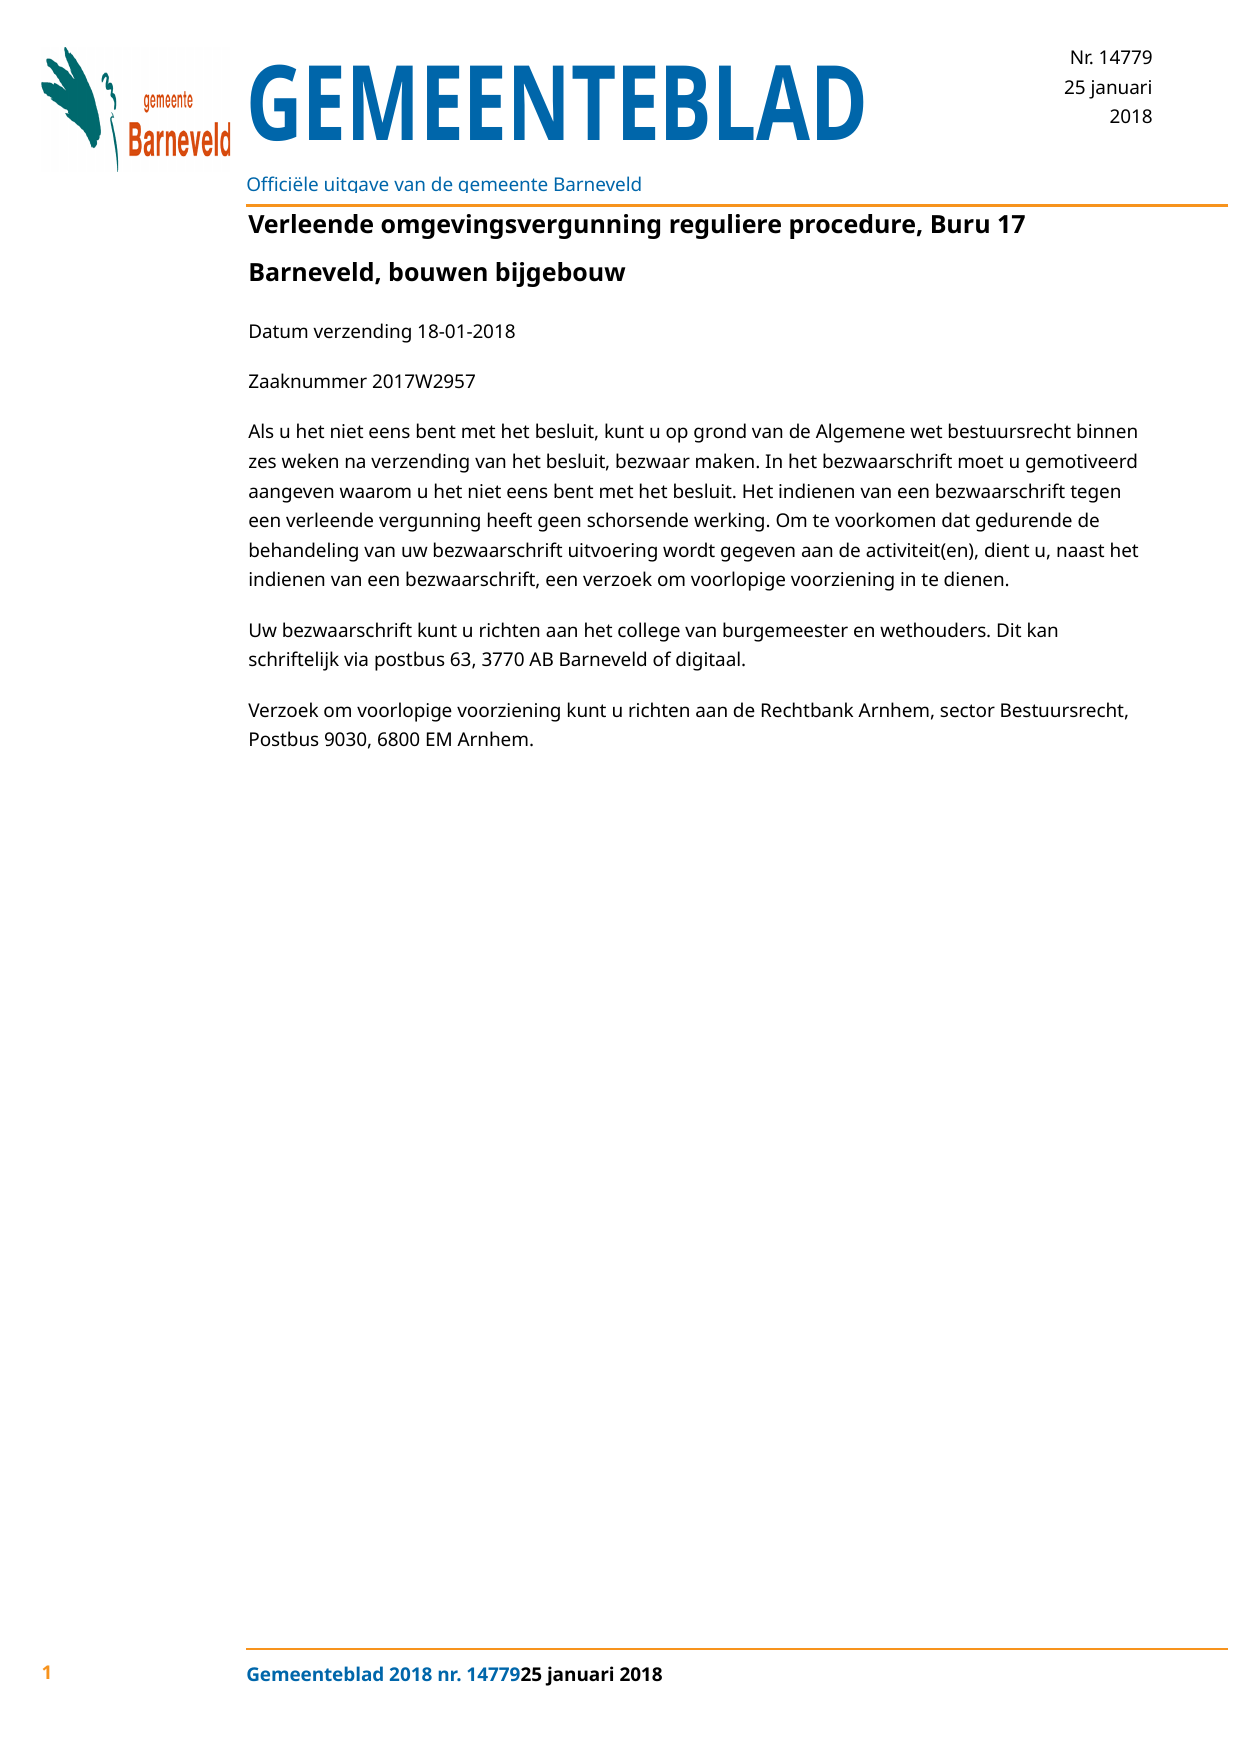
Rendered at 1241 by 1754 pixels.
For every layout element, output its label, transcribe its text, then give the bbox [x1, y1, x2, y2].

text Verleende omgevingsvergunning reguliere procedure, Buru 17 Barneveld, bouwen bijgebouw [248, 207, 1152, 288]
text Zaaknummer 2017W2957 [248, 368, 1152, 394]
text Uw bezwaarschrift kunt u richten aan het college van burgemeester en wethouders. Dit kan schriftelijk via postbus 63, 3770 AB Barneveld of digitaal. [248, 617, 1152, 672]
text Datum verzending 18-01-2018 [248, 318, 1152, 344]
picture [41, 47, 231, 172]
text Verzoek om voorlopige voorziening kunt u richten aan de Rechtbank Arnhem, sector Bestuursrecht, Postbus 9030, 6800 EM Arnhem. [248, 697, 1152, 752]
text Als u het niet eens bent met het besluit, kunt u op grond van de Algemene wet bestuursrecht binnen zes weken na verzending van het besluit, bezwaar maken. In het bezwaarschrift moet u gemotiveerd aangeven waarom u het niet eens bent met het besluit. Het indienen van een bezwaarschrift tegen een verleende vergunning heeft geen schorsende werking. Om te voorkomen dat gedurende de behandeling van uw bezwaarschrift uitvoering wordt gegeven aan de activiteit(en), dient u, naast het indienen van een bezwaarschrift, een verzoek om voorlopige voorziening in te dienen. [248, 419, 1152, 592]
